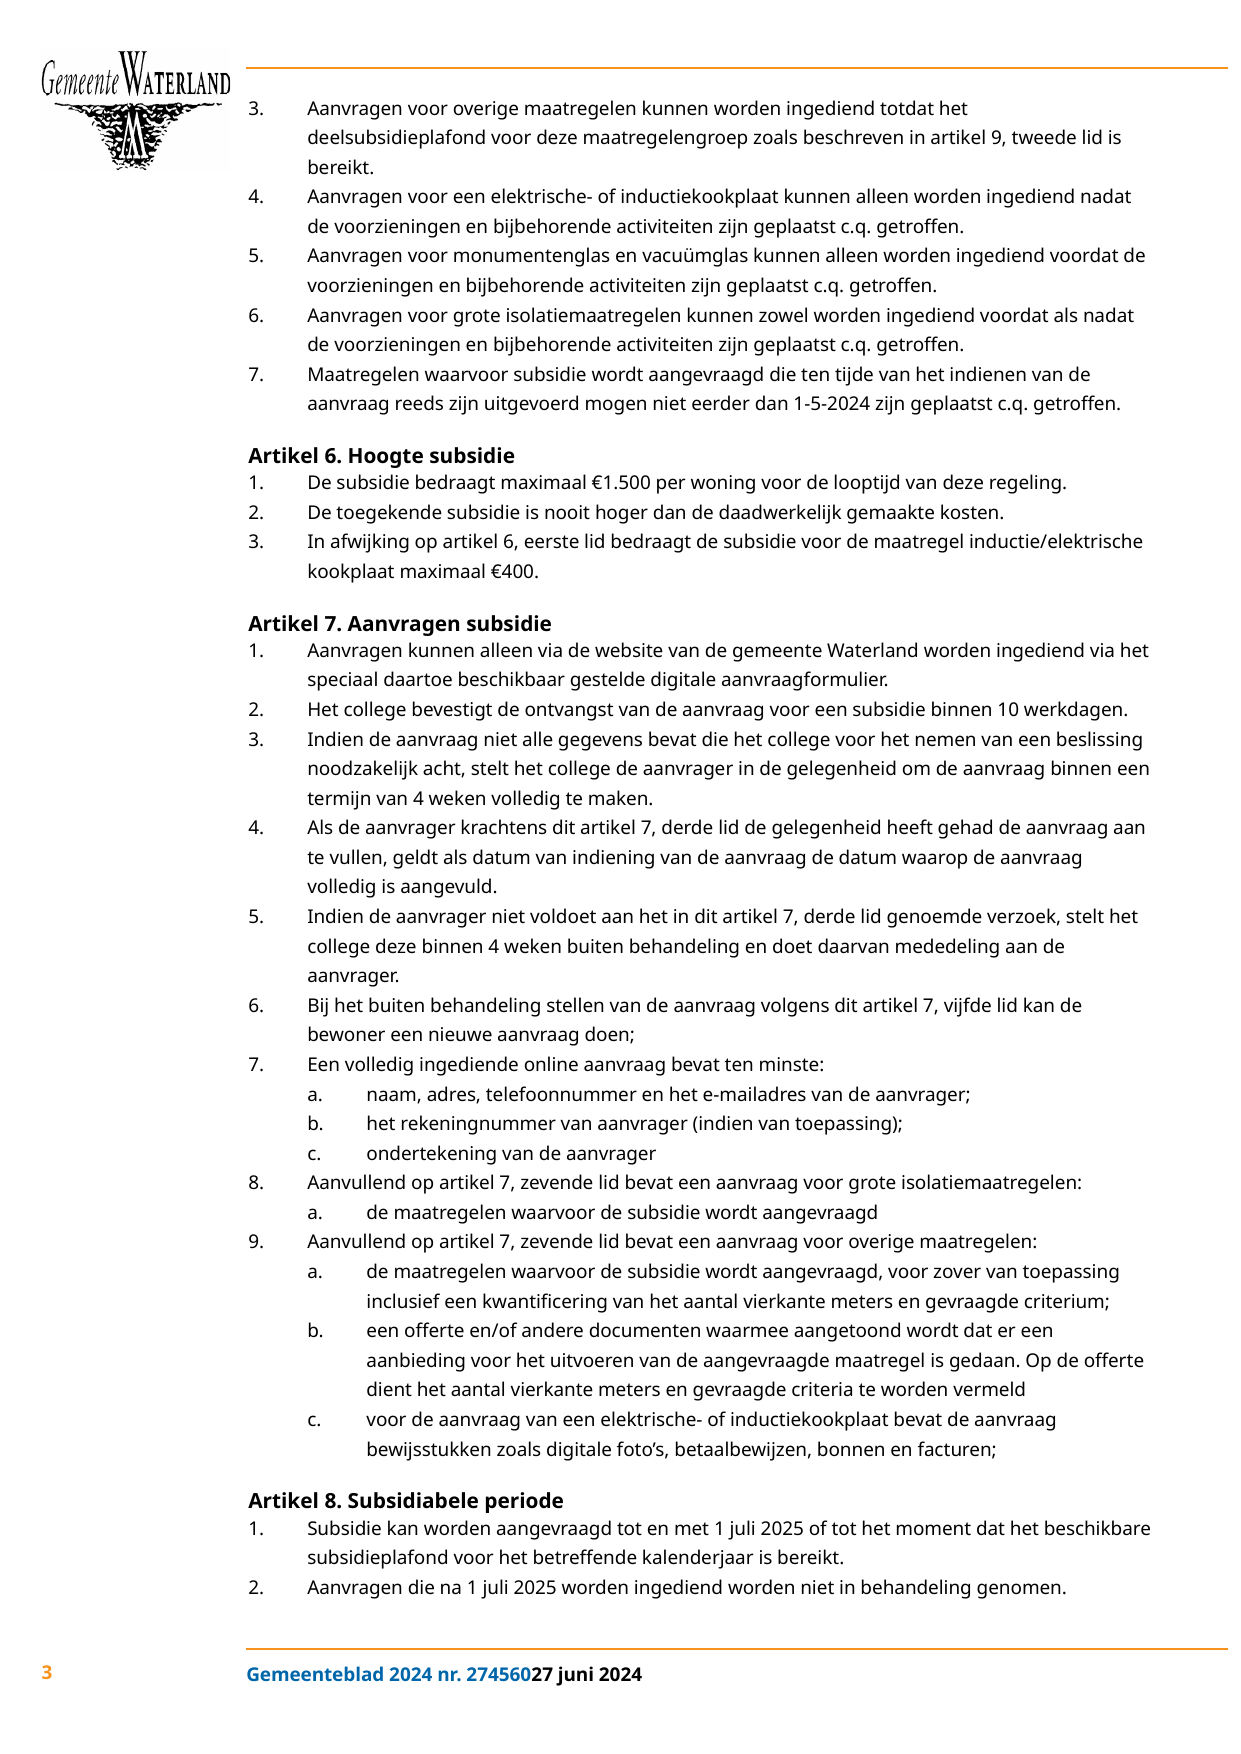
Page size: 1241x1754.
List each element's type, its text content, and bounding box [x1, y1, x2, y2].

list ondertekening van de aanvrager [307, 1140, 1152, 1166]
list Een volledig ingediende online aanvraag bevat ten minste: [248, 1051, 1152, 1077]
list Aanvragen die na 1 juli 2025 worden ingediend worden niet in behandeling genomen. [248, 1574, 1152, 1599]
list naam, adres, telefoonnummer en het e-mailadres van de aanvrager; [307, 1081, 1152, 1107]
list Indien de aanvrager niet voldoet aan het in dit artikel 7, derde lid genoemde verzoek, stelt het college deze binnen 4 weken buiten behandeling en doet daarvan mededeling aan de aanvrager. [248, 903, 1152, 988]
list de maatregelen waarvoor de subsidie wordt aangevraagd [307, 1199, 1152, 1225]
list In afwijking op artikel 6, eerste lid bedraagt de subsidie voor de maatregel inductie/elektrische kookplaat maximaal €400. [248, 529, 1152, 584]
list Aanvragen voor een elektrische- of inductiekookplaat kunnen alleen worden ingediend nadat de voorzieningen en bijbehorende activiteiten zijn geplaatst c.q. getroffen. [248, 183, 1152, 239]
text Artikel 8. Subsidiabele periode [248, 1486, 1152, 1515]
list Aanvullend op artikel 7, zevende lid bevat een aanvraag voor overige maatregelen: [248, 1229, 1152, 1254]
list De toegekende subsidie is nooit hoger dan de daadwerkelijk gemaakte kosten. [248, 499, 1152, 525]
list een offerte en/of andere documenten waarmee aangetoond wordt dat er een aanbieding voor het uitvoeren van de aangevraagde maatregel is gedaan. Op de offerte dient het aantal vierkante meters en gevraagde criteria te worden vermeld [307, 1317, 1152, 1402]
list de maatregelen waarvoor de subsidie wordt aangevraagd, voor zover van toepassing inclusief een kwantificering van het aantal vierkante meters en gevraagde criterium; [307, 1258, 1152, 1314]
list Aanvragen voor monumentenglas en vacuümglas kunnen alleen worden ingediend voordat de voorzieningen en bijbehorende activiteiten zijn geplaatst c.q. getroffen. [248, 243, 1152, 298]
list Indien de aanvraag niet alle gegevens bevat die het college voor het nemen van een beslissing noodzakelijk acht, stelt het college de aanvrager in de gelegenheid om de aanvraag binnen een termijn van 4 weken volledig te maken. [248, 726, 1152, 811]
list Aanvragen voor overige maatregelen kunnen worden ingediend totdat het deelsubsidieplafond voor deze maatregelengroep zoals beschreven in artikel 9, tweede lid is bereikt. [248, 95, 1152, 180]
list Het college bevestigt de ontvangst van de aanvraag voor een subsidie binnen 10 werkdagen. [248, 696, 1152, 722]
list Bij het buiten behandeling stellen van de aanvraag volgens dit artikel 7, vijfde lid kan de bewoner een nieuwe aanvraag doen; [248, 992, 1152, 1047]
text Artikel 7. Aanvragen subsidie [248, 609, 1152, 637]
list het rekeningnummer van aanvrager (indien van toepassing); [307, 1110, 1152, 1136]
list Maatregelen waarvoor subsidie wordt aangevraagd die ten tijde van het indienen van de aanvraag reeds zijn uitgevoerd mogen niet eerder dan 1-5-2024 zijn geplaatst c.q. getroffen. [248, 361, 1152, 416]
list Als de aanvrager krachtens dit artikel 7, derde lid de gelegenheid heeft gehad de aanvraag aan te vullen, geldt als datum van indiening van de aanvraag de datum waarop de aanvraag volledig is aangevuld. [248, 814, 1152, 899]
text Artikel 6. Hoogte subsidie [248, 441, 1152, 469]
list Aanvullend op artikel 7, zevende lid bevat een aanvraag voor grote isolatiemaatregelen: [248, 1169, 1152, 1195]
list Aanvragen voor grote isolatiemaatregelen kunnen zowel worden ingediend voordat als nadat de voorzieningen en bijbehorende activiteiten zijn geplaatst c.q. getroffen. [248, 302, 1152, 357]
list De subsidie bedraagt maximaal €1.500 per woning voor de looptijd van deze regeling. [248, 469, 1152, 495]
picture [41, 47, 231, 172]
list Subsidie kan worden aangevraagd tot en met 1 juli 2025 of tot het moment dat het beschikbare subsidieplafond voor het betreffende kalenderjaar is bereikt. [248, 1515, 1152, 1570]
list Aanvragen kunnen alleen via de website van de gemeente Waterland worden ingediend via het speciaal daartoe beschikbaar gestelde digitale aanvraagformulier. [248, 637, 1152, 692]
list voor de aanvraag van een elektrische- of inductiekookplaat bevat de aanvraag bewijsstukken zoals digitale foto’s, betaalbewijzen, bonnen en facturen; [307, 1406, 1152, 1462]
